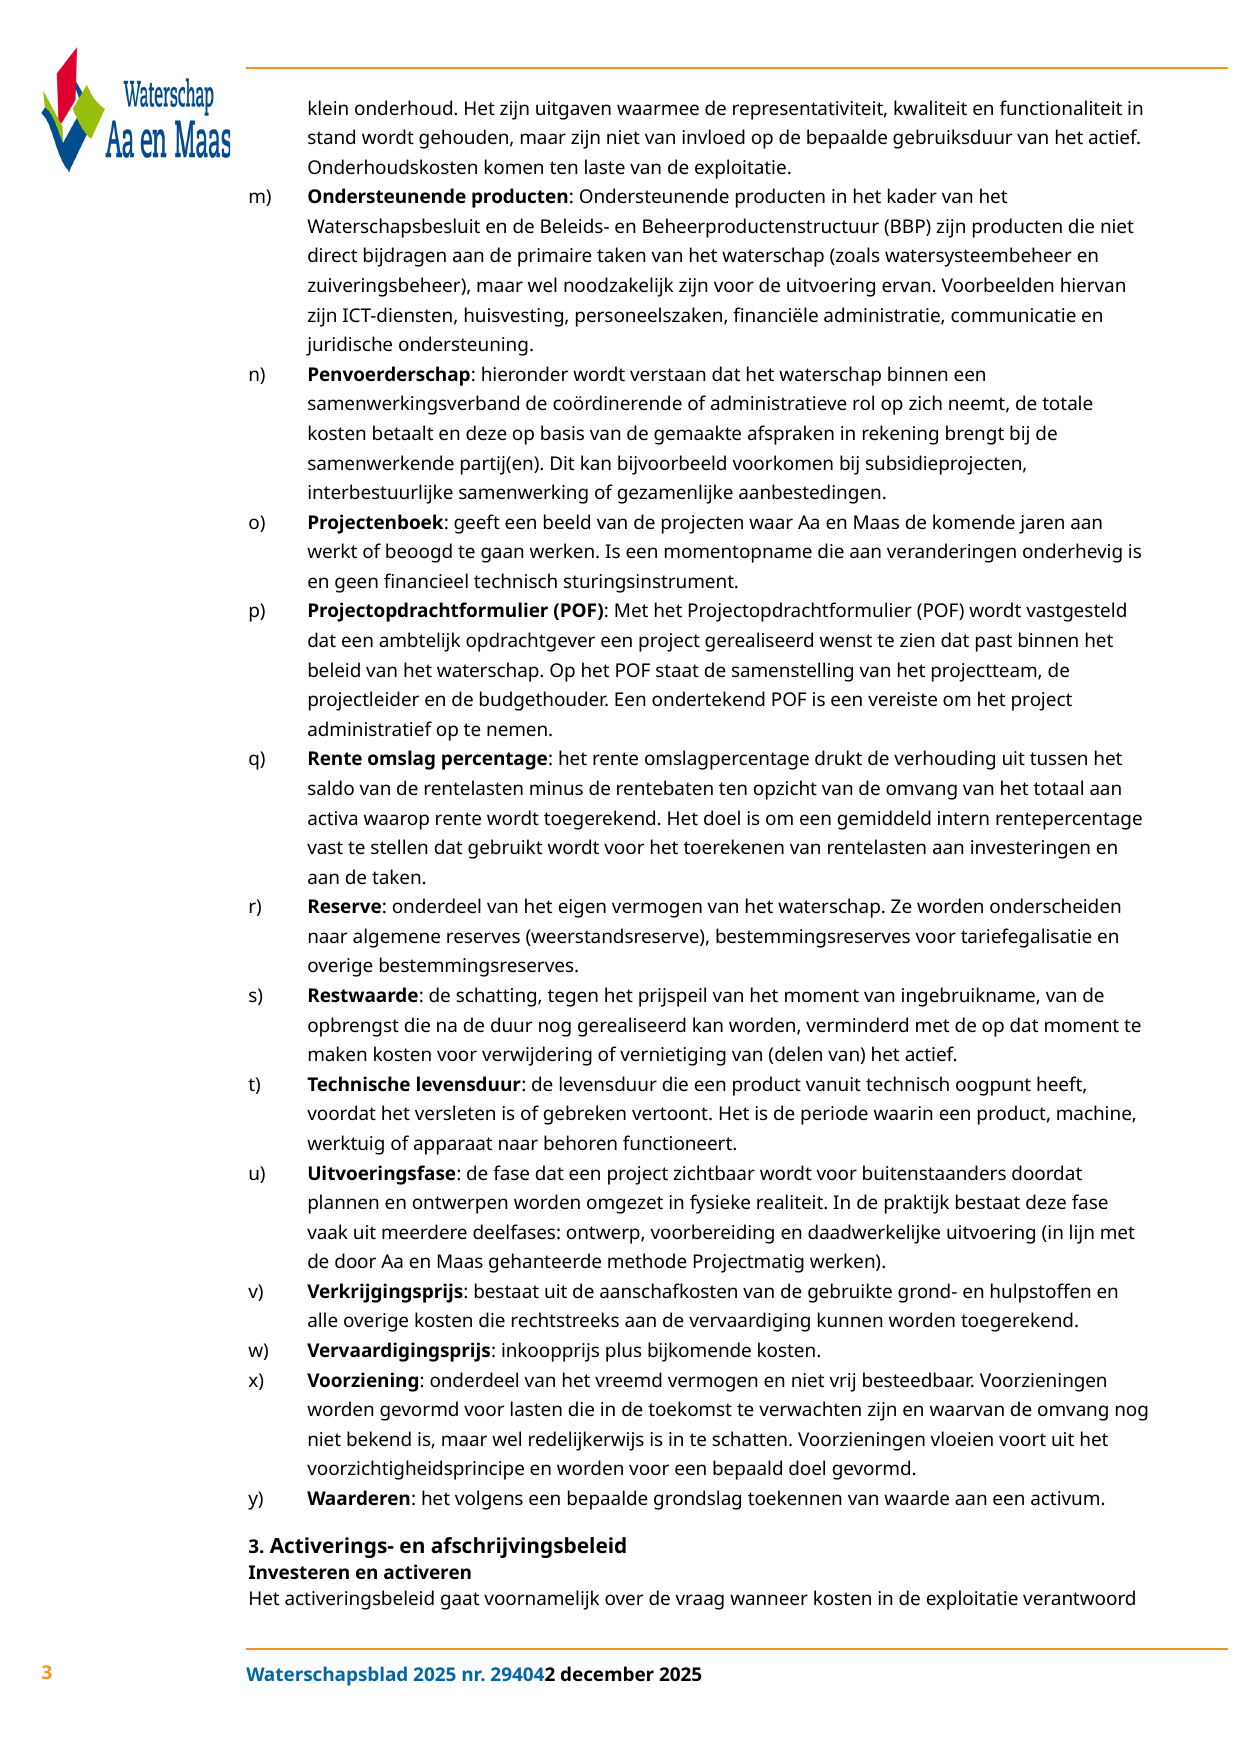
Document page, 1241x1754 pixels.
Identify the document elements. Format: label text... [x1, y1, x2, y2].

list Uitvoeringsfase: de fase dat een project zichtbaar wordt voor buitenstaanders doordat plannen en ontwerpen worden omgezet in fysieke realiteit. In de praktijk bestaat deze fase vaak uit meerdere deelfases: ontwerp, voorbereiding en daadwerkelijke uitvoering (in lijn met de door Aa en Maas gehanteerde methode Projectmatig werken). [248, 1160, 1152, 1274]
list Technische levensduur: de levensduur die een product vanuit technisch oogpunt heeft, voordat het versleten is of gebreken vertoont. Het is de periode waarin een product, machine, werktuig of apparaat naar behoren functioneert. [248, 1071, 1152, 1156]
text Het activeringsbeleid gaat voornamelijk over de vraag wanneer kosten in de exploitatie verantwoord [248, 1585, 1152, 1611]
list Reserve: onderdeel van het eigen vermogen van het waterschap. Ze worden onderscheiden naar algemene reserves (weerstandsreserve), bestemmingsreserves voor tariefegalisatie en overige bestemmingsreserves. [248, 893, 1152, 978]
text 3. Activerings- en afschrijvingsbeleid [248, 1531, 1152, 1559]
list Verkrijgingsprijs: bestaat uit de aanschafkosten van de gebruikte grond- en hulpstoffen en alle overige kosten die rechtstreeks aan de vervaardiging kunnen worden toegerekend. [248, 1278, 1152, 1333]
text Investeren en activeren [248, 1559, 1152, 1585]
list klein onderhoud. Het zijn uitgaven waarmee de representativiteit, kwaliteit en functionaliteit in stand wordt gehouden, maar zijn niet van invloed op de bepaalde gebruiksduur van het actief. Onderhoudskosten komen ten laste van de exploitatie. [248, 95, 1152, 180]
list Voorziening: onderdeel van het vreemd vermogen en niet vrij besteedbaar. Voorzieningen worden gevormd voor lasten die in de toekomst te verwachten zijn en waarvan de omvang nog niet bekend is, maar wel redelijkerwijs is in te schatten. Voorzieningen vloeien voort uit het voorzichtigheidsprincipe en worden voor een bepaald doel gevormd. [248, 1367, 1152, 1481]
list Projectopdrachtformulier (POF): Met het Projectopdrachtformulier (POF) wordt vastgesteld dat een ambtelijk opdrachtgever een project gerealiseerd wenst te zien dat past binnen het beleid van het waterschap. Op het POF staat de samenstelling van het projectteam, de projectleider en de budgethouder. Een ondertekend POF is een vereiste om het project administratief op te nemen. [248, 598, 1152, 742]
list Waarderen: het volgens een bepaalde grondslag toekennen van waarde aan een activum. [248, 1485, 1152, 1511]
list Penvoerderschap: hieronder wordt verstaan dat het waterschap binnen een samenwerkingsverband de coördinerende of administratieve rol op zich neemt, de totale kosten betaalt en deze op basis van de gemaakte afspraken in rekening brengt bij de samenwerkende partij(en). Dit kan bijvoorbeeld voorkomen bij subsidieprojecten, interbestuurlijke samenwerking of gezamenlijke aanbestedingen. [248, 361, 1152, 505]
list Projectenboek: geeft een beeld van de projecten waar Aa en Maas de komende jaren aan werkt of beoogd te gaan werken. Is een momentopname die aan veranderingen onderhevig is en geen financieel technisch sturingsinstrument. [248, 509, 1152, 594]
list Ondersteunende producten: Ondersteunende producten in het kader van het Waterschapsbesluit en de Beleids- en Beheerproductenstructuur (BBP) zijn producten die niet direct bijdragen aan de primaire taken van het waterschap (zoals watersysteembeheer en zuiveringsbeheer), maar wel noodzakelijk zijn voor de uitvoering ervan. Voorbeelden hiervan zijn ICT-diensten, huisvesting, personeelszaken, financiële administratie, communicatie en juridische ondersteuning. [248, 183, 1152, 357]
list Rente omslag percentage: het rente omslagpercentage drukt de verhouding uit tussen het saldo van de rentelasten minus de rentebaten ten opzicht van de omvang van het totaal aan activa waarop rente wordt toegerekend. Het doel is om een gemiddeld intern rentepercentage vast te stellen dat gebruikt wordt voor het toerekenen van rentelasten aan investeringen en aan de taken. [248, 746, 1152, 890]
list Restwaarde: de schatting, tegen het prijspeil van het moment van ingebruikname, van de opbrengst die na de duur nog gerealiseerd kan worden, verminderd met de op dat moment te maken kosten voor verwijdering of vernietiging van (delen van) het actief. [248, 982, 1152, 1067]
picture [41, 47, 231, 172]
list Vervaardigingsprijs: inkoopprijs plus bijkomende kosten. [248, 1337, 1152, 1363]
